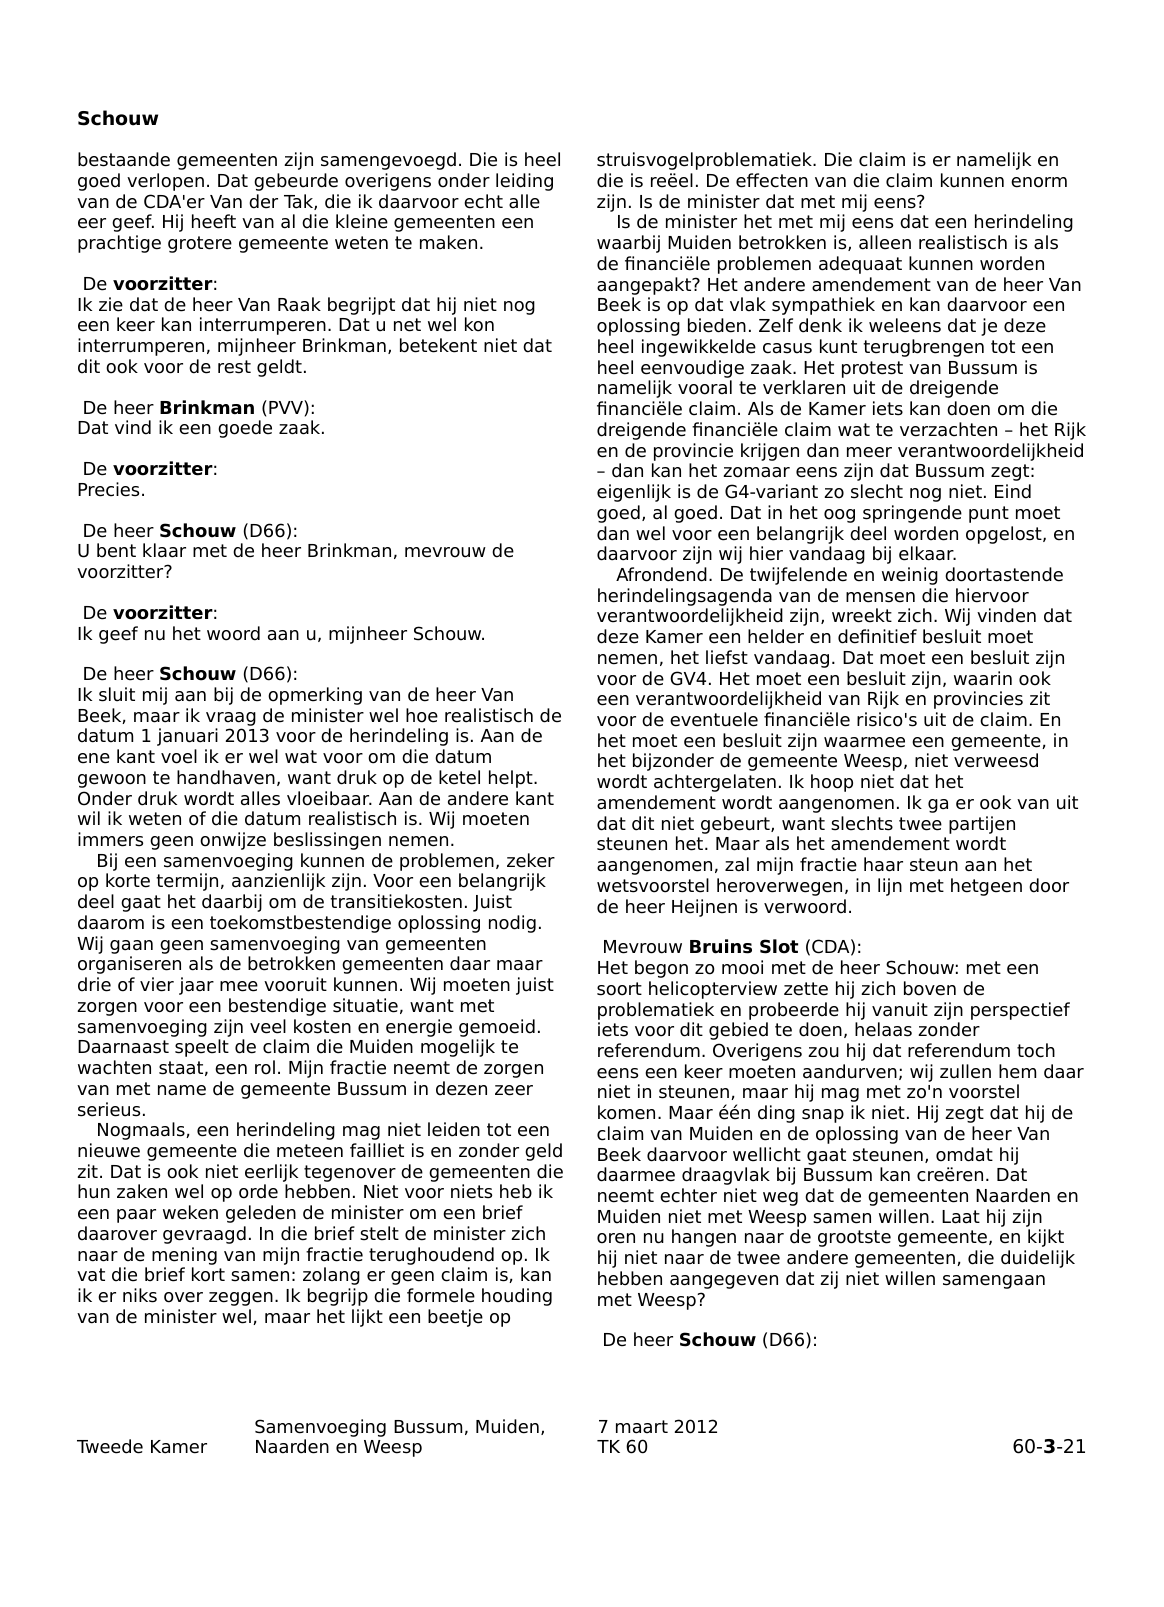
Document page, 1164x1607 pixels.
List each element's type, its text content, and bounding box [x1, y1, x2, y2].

text De voorzitter: [77, 459, 567, 480]
text Afrondend. De twijfelende en weinig doortastende herindelingsagenda van de mensen die hiervoor verantwoordelijkheid zijn, wreekt zich. Wij vinden dat deze Kamer een helder en definitief besluit moet nemen, het liefst vandaag. Dat moet een besluit zijn voor de GV4. Het moet een besluit zijn, waarin ook een verantwoordelijkheid van Rijk en provincies zit voor de eventuele financiële risico's uit de claim. En het moet een besluit zijn waarmee een gemeente, in het bijzonder de gemeente Weesp, niet verweesd wordt achtergelaten. Ik hoop niet dat het amendement wordt aangenomen. Ik ga er ook van uit dat dit niet gebeurt, want slechts twee partijen steunen het. Maar als het amendement wordt aangenomen, zal mijn fractie haar steun aan het wetsvoorstel heroverwegen, in lijn met hetgeen door de heer Heijnen is verwoord. [596, 565, 1087, 917]
text De heer Brinkman (PVV): [77, 397, 567, 418]
text Mevrouw Bruins Slot (CDA): [596, 937, 1087, 958]
text De heer Schouw (D66): [77, 664, 567, 685]
text Ik zie dat de heer Van Raak begrijpt dat hij niet nog een keer kan interrumperen. Dat u net wel kon interrumperen, mijnheer Brinkman, betekent niet dat dit ook voor de rest geldt. [77, 294, 567, 377]
text U bent klaar met de heer Brinkman, mevrouw de voorzitter? [77, 541, 567, 583]
text Ik geef nu het woord aan u, mijnheer Schouw. [77, 623, 567, 644]
text bestaande gemeenten zijn samengevoegd. Die is heel goed verlopen. Dat gebeurde overigens onder leiding van de CDA'er Van der Tak, die ik daarvoor echt alle eer geef. Hij heeft van al die kleine gemeenten een prachtige grotere gemeente weten te maken. [77, 150, 567, 254]
text Ik sluit mij aan bij de opmerking van de heer Van Beek, maar ik vraag de minister wel hoe realistisch de datum 1 januari 2013 voor de herindeling is. Aan de ene kant voel ik er wel wat voor om die datum gewoon te handhaven, want druk op de ketel helpt. Onder druk wordt alles vloeibaar. Aan de andere kant wil ik weten of die datum realistisch is. Wij moeten immers geen onwijze beslissingen nemen. [77, 685, 567, 851]
text Bij een samenvoeging kunnen de problemen, zeker op korte termijn, aanzienlijk zijn. Voor een belangrijk deel gaat het daarbij om de transitiekosten. Juist daarom is een toekomstbestendige oplossing nodig. Wij gaan geen samenvoeging van gemeenten organiseren als de betrokken gemeenten daar maar drie of vier jaar mee vooruit kunnen. Wij moeten juist zorgen voor een bestendige situatie, want met samenvoeging zijn veel kosten en energie gemoeid. Daarnaast speelt de claim die Muiden mogelijk te wachten staat, een rol. Mijn fractie neemt de zorgen van met name de gemeente Bussum in dezen zeer serieus. [77, 851, 567, 1120]
text Nogmaals, een herindeling mag niet leiden tot een nieuwe gemeente die meteen failliet is en zonder geld zit. Dat is ook niet eerlijk tegenover de gemeenten die hun zaken wel op orde hebben. Niet voor niets heb ik een paar weken geleden de minister om een brief daarover gevraagd. In die brief stelt de minister zich naar de mening van mijn fractie terughoudend op. Ik vat die brief kort samen: zolang er geen claim is, kan ik er niks over zeggen. Ik begrijp die formele houding van de minister wel, maar het lijkt een beetje op [77, 1120, 567, 1327]
text De heer Schouw (D66): [77, 520, 567, 541]
text Het begon zo mooi met de heer Schouw: met een soort helicopterview zette hij zich boven de problematiek en probeerde hij vanuit zijn perspectief iets voor dit gebied te doen, helaas zonder referendum. Overigens zou hij dat referendum toch eens een keer moeten aandurven; wij zullen hem daar niet in steunen, maar hij mag met zo'n voorstel komen. Maar één ding snap ik niet. Hij zegt dat hij de claim van Muiden en de oplossing van de heer Van Beek daarvoor wellicht gaat steunen, omdat hij daarmee draagvlak bij Bussum kan creëren. Dat neemt echter niet weg dat de gemeenten Naarden en Muiden niet met Weesp samen willen. Laat hij zijn oren nu hangen naar de grootste gemeente, en kijkt hij niet naar de twee andere gemeenten, die duidelijk hebben aangegeven dat zij niet willen samengaan met Weesp? [596, 958, 1087, 1310]
text Precies. [77, 480, 567, 500]
text De voorzitter: [77, 274, 567, 294]
text Is de minister het met mij eens dat een herindeling waarbij Muiden betrokken is, alleen realistisch is als de financiële problemen adequaat kunnen worden aangepakt? Het andere amendement van de heer Van Beek is op dat vlak sympathiek en kan daarvoor een oplossing bieden. Zelf denk ik weleens dat je deze heel ingewikkelde casus kunt terugbrengen tot een heel eenvoudige zaak. Het protest van Bussum is namelijk vooral te verklaren uit de dreigende financiële claim. Als de Kamer iets kan doen om die dreigende financiële claim wat te verzachten – het Rijk en de provincie krijgen dan meer verantwoordelijkheid – dan kan het zomaar eens zijn dat Bussum zegt: eigenlijk is de G4-variant zo slecht nog niet. Eind goed, al goed. Dat in het oog springende punt moet dan wel voor een belangrijk deel worden opgelost, en daarvoor zijn wij hier vandaag bij elkaar. [596, 212, 1087, 565]
text De voorzitter: [77, 603, 567, 623]
text struisvogelproblematiek. Die claim is er namelijk en die is reëel. De effecten van die claim kunnen enorm zijn. Is de minister dat met mij eens? [596, 150, 1087, 212]
text Dat vind ik een goede zaak. [77, 418, 567, 439]
text De heer Schouw (D66): [596, 1330, 1087, 1351]
